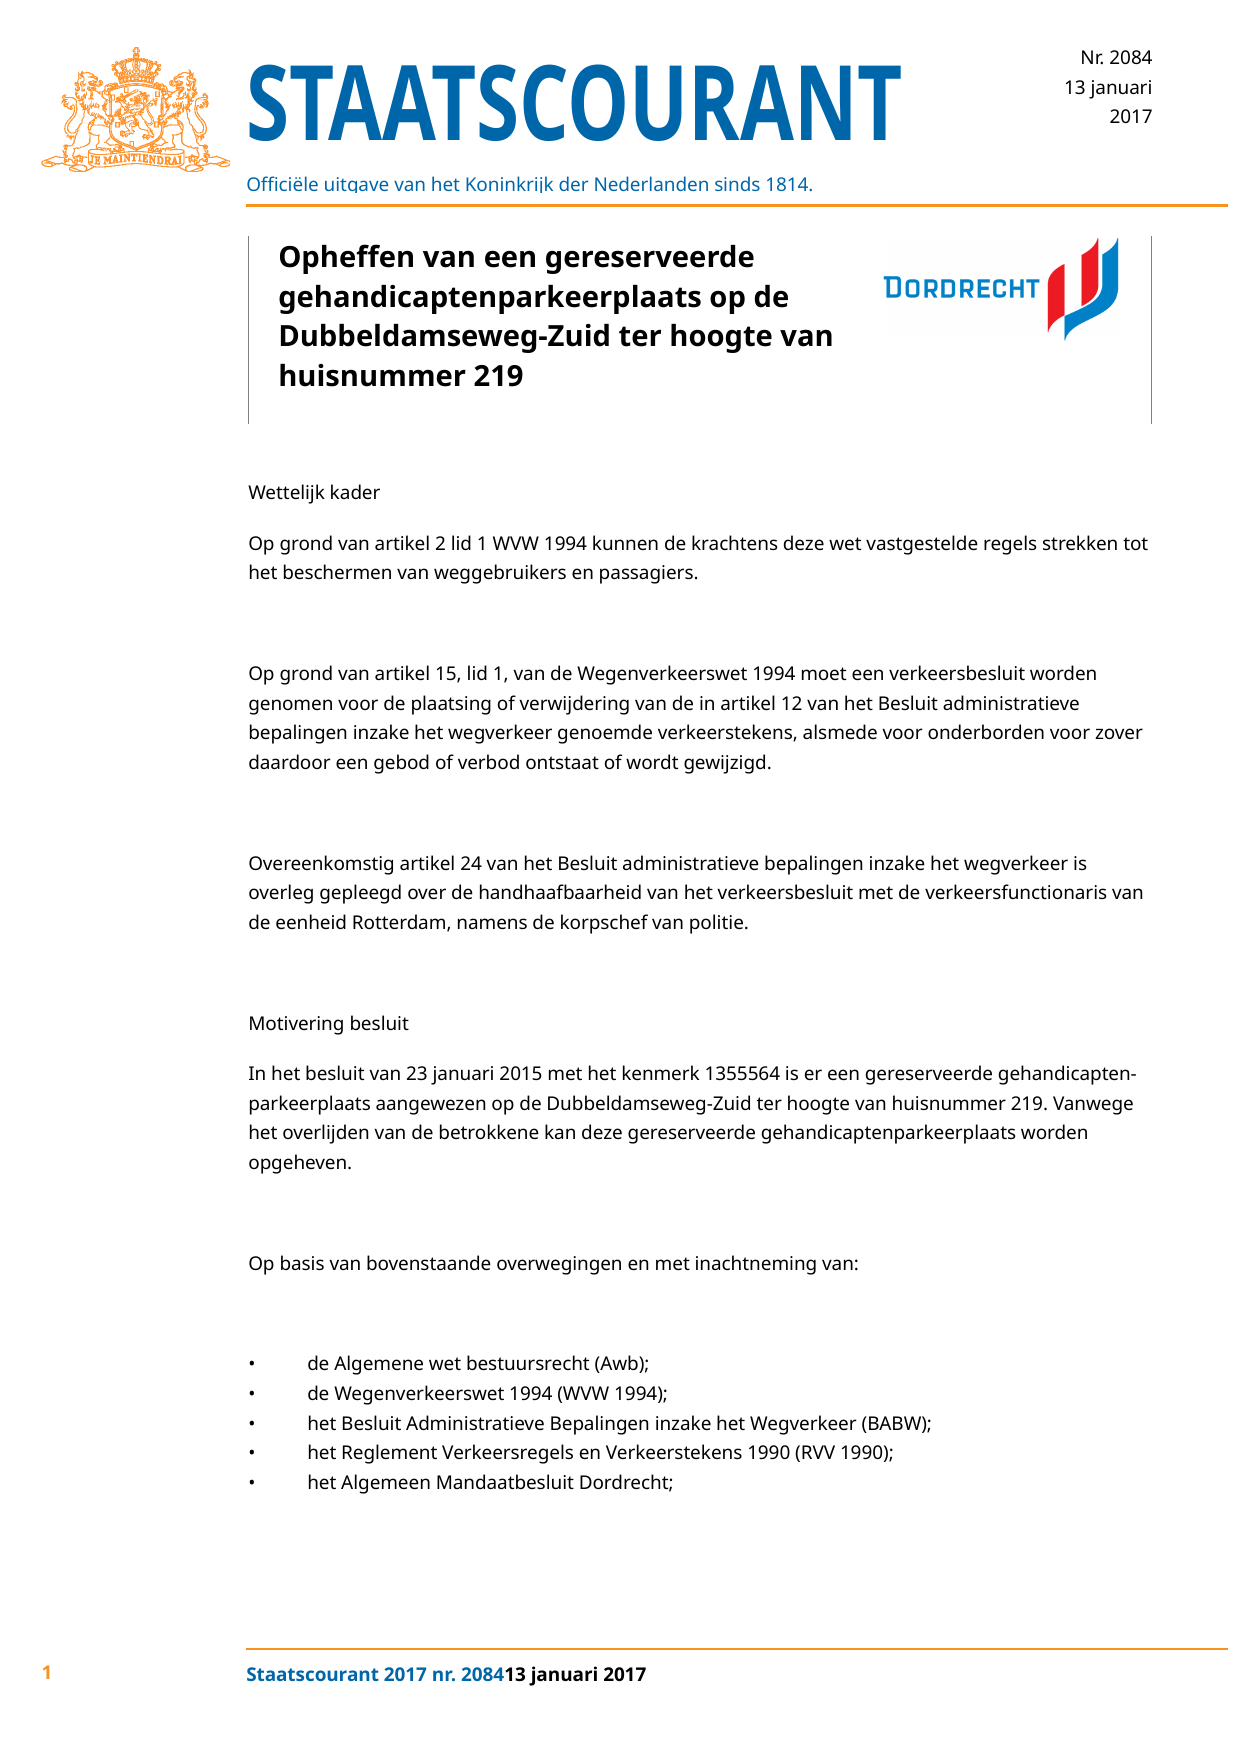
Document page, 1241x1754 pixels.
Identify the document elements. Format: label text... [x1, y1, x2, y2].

list het Algemeen Mandaatbesluit Dordrecht; [248, 1469, 1152, 1495]
table_header [850, 236, 1151, 424]
picture [882, 236, 1119, 341]
picture [41, 47, 231, 172]
list het Reglement Verkeersregels en Verkeerstekens 1990 (RVV 1990); [248, 1439, 1152, 1465]
text Op grond van artikel 15, lid 1, van de Wegenverkeerswet 1994 moet een verkeersbesluit worden genomen voor de plaatsing of verwijdering van de in artikel 12 van het Besluit administratieve bepalingen inzake het wegverkeer genoemde verkeerstekens, alsmede voor onderborden voor zover daardoor een gebod of verbod ontstaat of wordt gewijzigd. [248, 660, 1152, 775]
text Motivering besluit [248, 1010, 1152, 1036]
text Op grond van artikel 2 lid 1 WVW 1994 kunnen de krachtens deze wet vastgestelde regels strekken tot het beschermen van weggebruikers en passagiers. [248, 530, 1152, 585]
list het Besluit Administratieve Bepalingen inzake het Wegverkeer (BABW); [248, 1410, 1152, 1436]
list de Wegenverkeerswet 1994 (WVW 1994); [248, 1380, 1152, 1406]
text Overeenkomstig artikel 24 van het Besluit administratieve bepalingen inzake het wegverkeer is overleg gepleegd over de handhaafbaarheid van het verkeersbesluit met de verkeersfunctionaris van de eenheid Rotterdam, namens de korpschef van politie. [248, 850, 1152, 935]
text In het besluit van 23 januari 2015 met het kenmerk 1355564 is er een gereserveerde gehandicapten-parkeerplaats aangewezen op de Dubbeldamseweg-Zuid ter hoogte van huisnummer 219. Vanwege het overlijden van de betrokkene kan deze gereserveerde gehandicaptenparkeerplaats worden opgeheven. [248, 1060, 1152, 1175]
table_header Opheffen van een gereserveerde gehandicaptenparkeerplaats op de Dubbeldamseweg-Zuid ter hoogte van huisnummer 219 [249, 236, 850, 424]
list de Algemene wet bestuursrecht (Awb); [248, 1351, 1152, 1376]
text Wettelijk kader [248, 479, 1152, 505]
text Op basis van bovenstaande overwegingen en met inachtneming van: [248, 1250, 1152, 1276]
